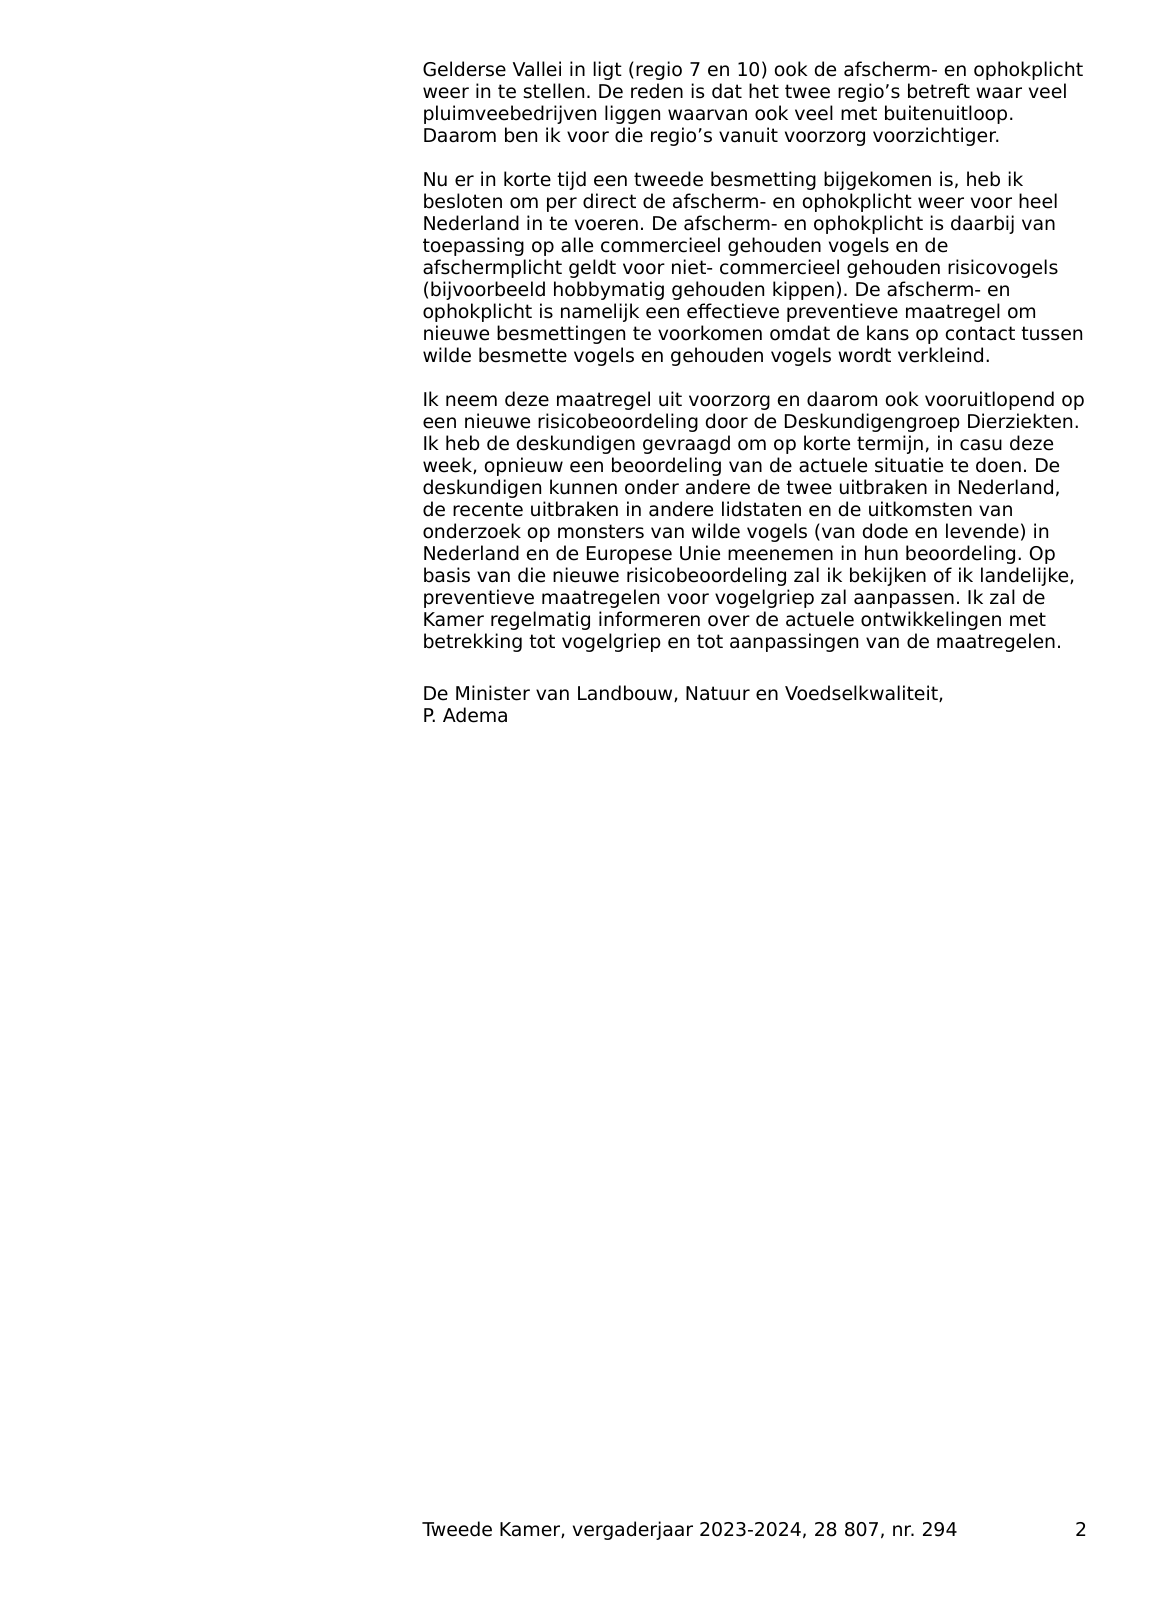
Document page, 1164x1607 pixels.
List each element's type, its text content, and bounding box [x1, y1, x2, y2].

text Gelderse Vallei in ligt (regio 7 en 10) ook de afscherm- en ophokplicht weer in te stellen. De reden is dat het twee regio’s betreft waar veel pluimveebedrijven liggen waarvan ook veel met buitenuitloop. Daarom ben ik voor die regio’s vanuit voorzorg voorzichtiger. [422, 59, 1087, 147]
text Ik neem deze maatregel uit voorzorg en daarom ook vooruitlopend op een nieuwe risicobeoordeling door de Deskundigengroep Dierziekten. Ik heb de deskundigen gevraagd om op korte termijn, in casu deze week, opnieuw een beoordeling van de actuele situatie te doen. De deskundigen kunnen onder andere de twee uitbraken in Nederland, de recente uitbraken in andere lidstaten en de uitkomsten van onderzoek op monsters van wilde vogels (van dode en levende) in Nederland en de Europese Unie meenemen in hun beoordeling. Op basis van die nieuwe risicobeoordeling zal ik bekijken of ik landelijke, preventieve maatregelen voor vogelgriep zal aanpassen. Ik zal de Kamer regelmatig informeren over de actuele ontwikkelingen met betrekking tot vogelgriep en tot aanpassingen van de maatregelen. [422, 389, 1087, 653]
text De Minister van Landbouw, Natuur en Voedselkwaliteit, P. Adema [422, 683, 1087, 727]
text Nu er in korte tijd een tweede besmetting bijgekomen is, heb ik besloten om per direct de afscherm- en ophokplicht weer voor heel Nederland in te voeren. De afscherm- en ophokplicht is daarbij van toepassing op alle commercieel gehouden vogels en de afschermplicht geldt voor niet- commercieel gehouden risicovogels (bijvoorbeeld hobbymatig gehouden kippen). De afscherm- en ophokplicht is namelijk een effectieve preventieve maatregel om nieuwe besmettingen te voorkomen omdat de kans op contact tussen wilde besmette vogels en gehouden vogels wordt verkleind. [422, 169, 1087, 367]
